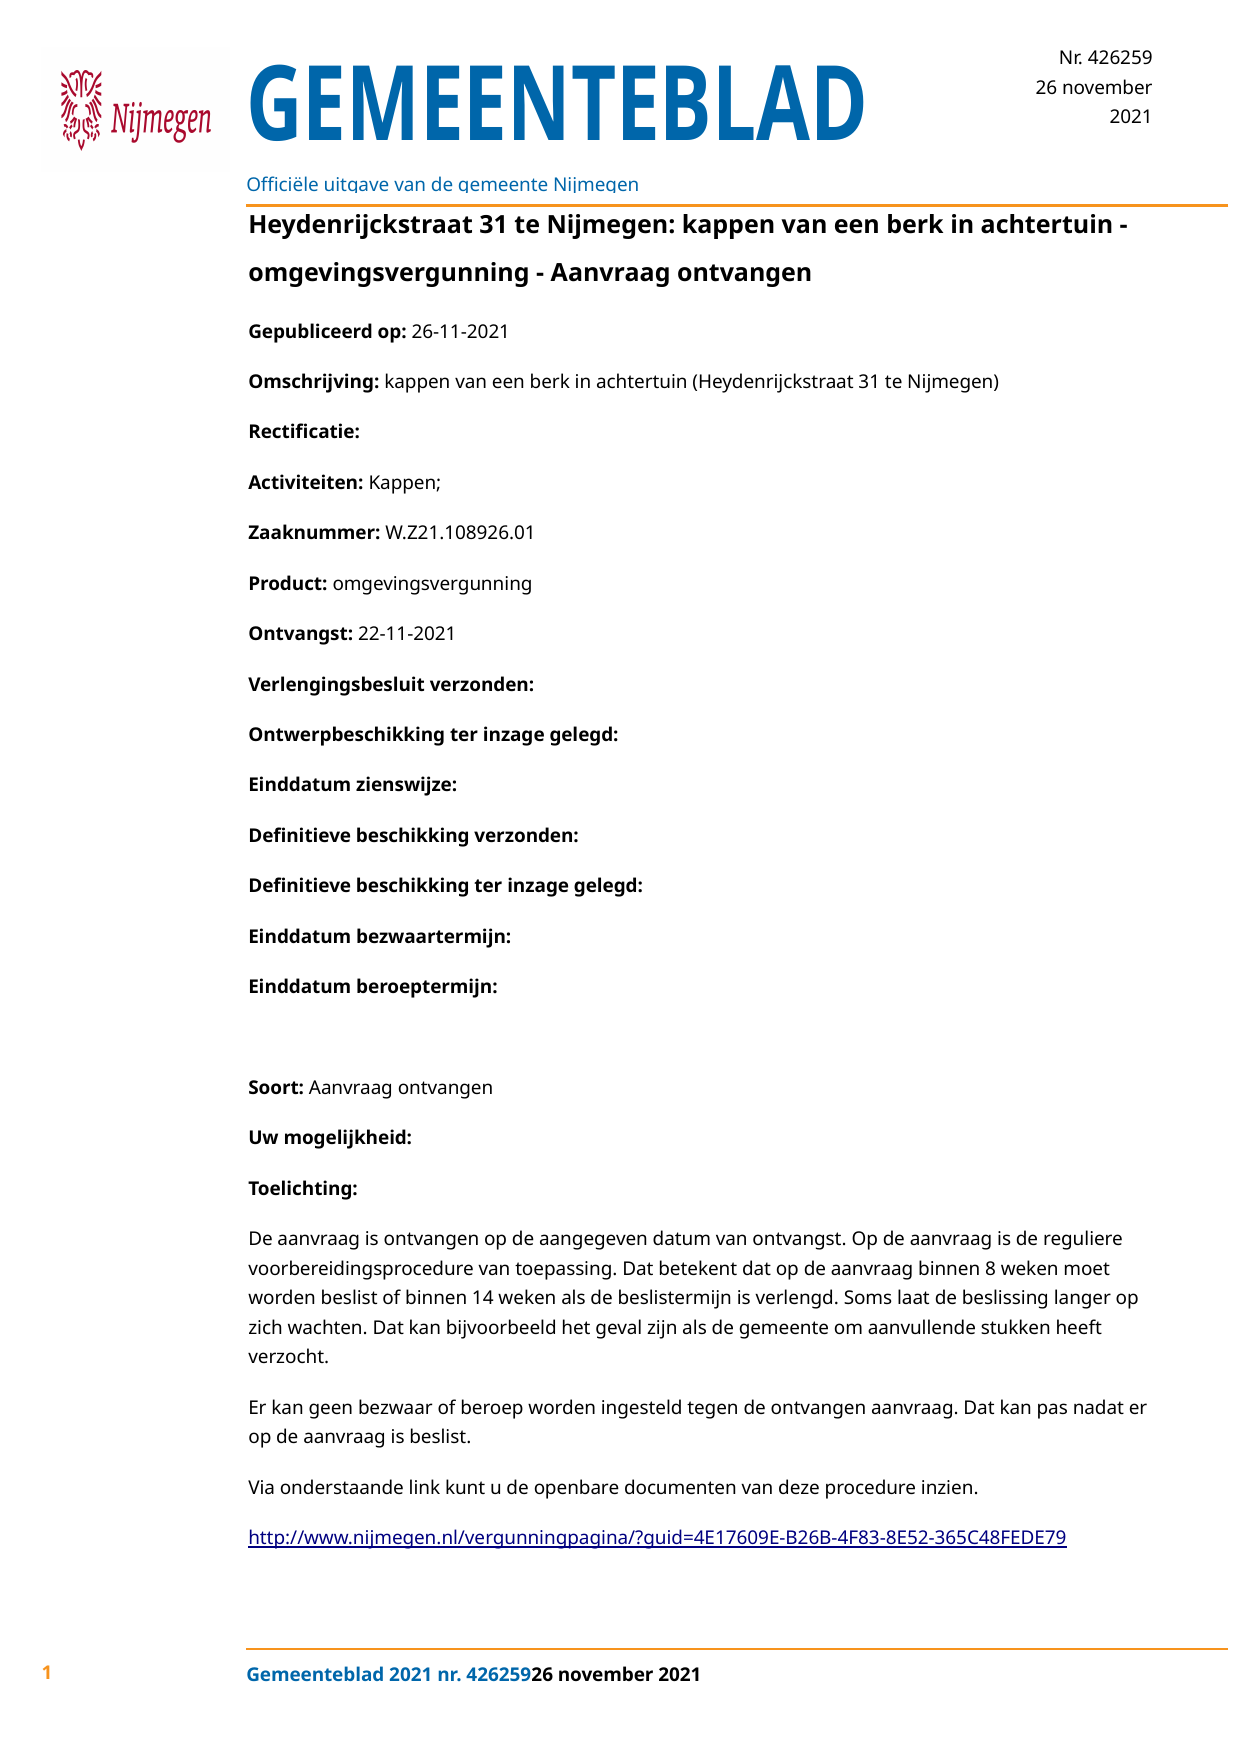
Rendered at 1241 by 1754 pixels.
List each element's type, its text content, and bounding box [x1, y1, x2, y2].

picture [41, 47, 231, 172]
text Product: omgevingsvergunning [248, 570, 1152, 596]
text Omschrijving: kappen van een berk in achtertuin (Heydenrijckstraat 31 te Nijmegen) [248, 368, 1152, 394]
text Rectificatie: [248, 419, 1152, 444]
text http://www.nijmegen.nl/vergunningpagina/?guid=4E17609E-B26B-4F83-8E52-365C48FEDE79 [248, 1524, 1152, 1550]
text Er kan geen bezwaar of beroep worden ingesteld tegen de ontvangen aanvraag. Dat kan pas nadat er op de aanvraag is beslist. [248, 1394, 1152, 1449]
text Ontwerpbeschikking ter inzage gelegd: [248, 721, 1152, 747]
text Gepubliceerd op: 26-11-2021 [248, 318, 1152, 344]
text Uw mogelijkheid: [248, 1124, 1152, 1150]
text Definitieve beschikking ter inzage gelegd: [248, 872, 1152, 898]
text Soort: Aanvraag ontvangen [248, 1074, 1152, 1100]
text Via onderstaande link kunt u de openbare documenten van deze procedure inzien. [248, 1474, 1152, 1500]
text Toelichting: [248, 1175, 1152, 1201]
text Definitieve beschikking verzonden: [248, 822, 1152, 848]
text Zaaknummer: W.Z21.108926.01 [248, 519, 1152, 545]
text Heydenrijckstraat 31 te Nijmegen: kappen van een berk in achtertuin - omgevingsvergunning - Aanvraag ontvangen [248, 207, 1152, 288]
text Einddatum beroeptermijn: [248, 973, 1152, 999]
text Activiteiten: Kappen; [248, 469, 1152, 495]
text Einddatum bezwaartermijn: [248, 923, 1152, 949]
text Einddatum zienswijze: [248, 772, 1152, 797]
text Verlengingsbesluit verzonden: [248, 671, 1152, 697]
text Ontvangst: 22-11-2021 [248, 620, 1152, 646]
text De aanvraag is ontvangen op de aangegeven datum van ontvangst. Op de aanvraag is de reguliere voorbereidingsprocedure van toepassing. Dat betekent dat op de aanvraag binnen 8 weken moet worden beslist of binnen 14 weken als de beslistermijn is verlengd. Soms laat de beslissing langer op zich wachten. Dat kan bijvoorbeeld het geval zijn als de gemeente om aanvullende stukken heeft verzocht. [248, 1225, 1152, 1369]
